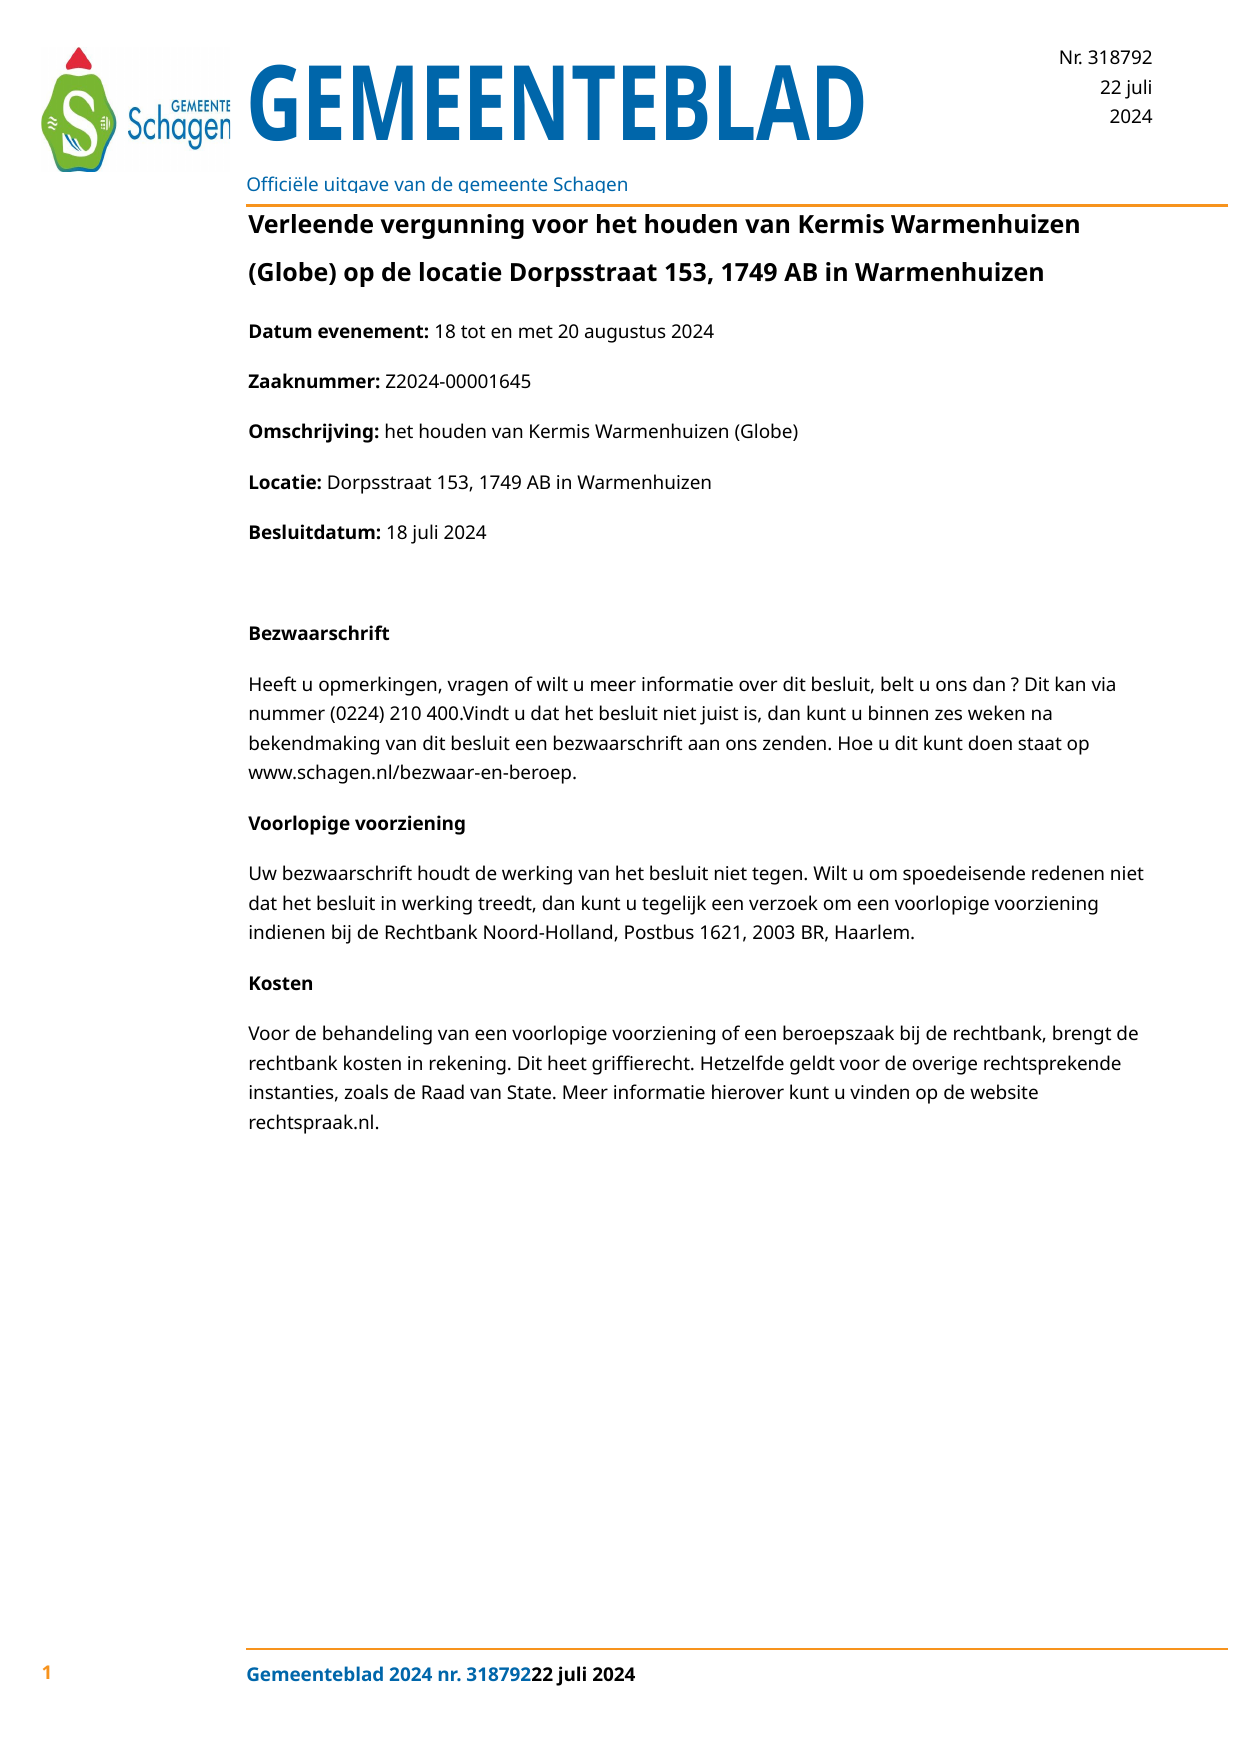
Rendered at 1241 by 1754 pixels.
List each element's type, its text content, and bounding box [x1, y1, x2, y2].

text Locatie: Dorpsstraat 153, 1749 AB in Warmenhuizen [248, 469, 1152, 495]
picture [41, 47, 231, 172]
text Verleende vergunning voor het houden van Kermis Warmenhuizen (Globe) op de locatie Dorpsstraat 153, 1749 AB in Warmenhuizen [248, 207, 1152, 288]
text Besluitdatum: 18 juli 2024 [248, 519, 1152, 545]
text Kosten [248, 970, 1152, 996]
text Zaaknummer: Z2024-00001645 [248, 368, 1152, 394]
text Voorlopige voorziening [248, 810, 1152, 836]
text Heeft u opmerkingen, vragen of wilt u meer informatie over dit besluit, belt u ons dan ? Dit kan via nummer (0224) 210 400.Vindt u dat het besluit niet juist is, dan kunt u binnen zes weken na bekendmaking van dit besluit een bezwaarschrift aan ons zenden. Hoe u dit kunt doen staat op www.schagen.nl/bezwaar-en-beroep. [248, 671, 1152, 785]
text Uw bezwaarschrift houdt de werking van het besluit niet tegen. Wilt u om spoedeisende redenen niet dat het besluit in werking treedt, dan kunt u tegelijk een verzoek om een voorlopige voorziening indienen bij de Rechtbank Noord-Holland, Postbus 1621, 2003 BR, Haarlem. [248, 860, 1152, 945]
text Voor de behandeling van een voorlopige voorziening of een beroepszaak bij de rechtbank, brengt de rechtbank kosten in rekening. Dit heet griffierecht. Hetzelfde geldt voor de overige rechtsprekende instanties, zoals de Raad van State. Meer informatie hierover kunt u vinden op de website rechtspraak.nl. [248, 1020, 1152, 1135]
text Omschrijving: het houden van Kermis Warmenhuizen (Globe) [248, 419, 1152, 444]
text Datum evenement: 18 tot en met 20 augustus 2024 [248, 318, 1152, 344]
text Bezwaarschrift [248, 620, 1152, 646]
